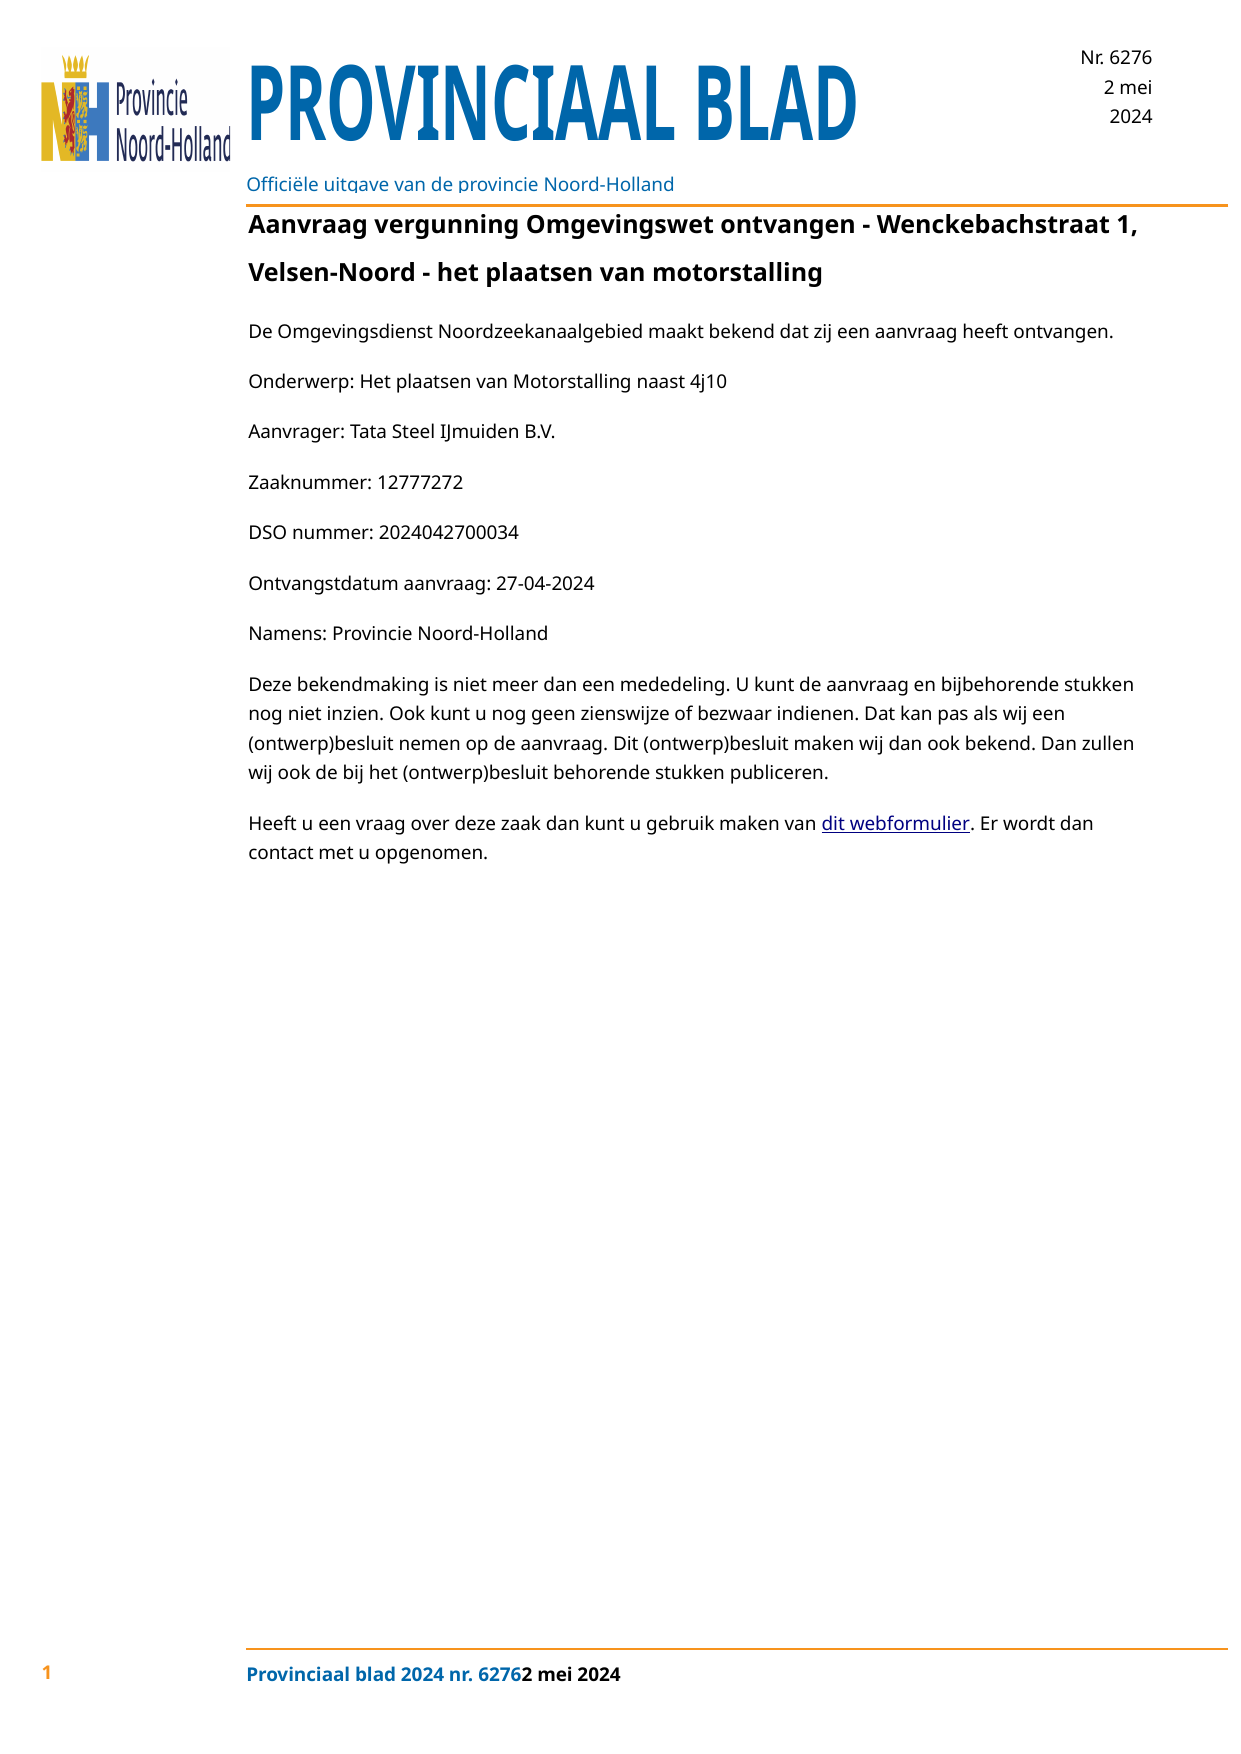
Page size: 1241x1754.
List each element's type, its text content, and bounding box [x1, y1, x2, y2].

text Deze bekendmaking is niet meer dan een mededeling. U kunt de aanvraag en bijbehorende stukken nog niet inzien. Ook kunt u nog geen zienswijze of bezwaar indienen. Dat kan pas als wij een (ontwerp)besluit nemen op de aanvraag. Dit (ontwerp)besluit maken wij dan ook bekend. Dan zullen wij ook de bij het (ontwerp)besluit behorende stukken publiceren. [248, 671, 1152, 785]
text De Omgevingsdienst Noordzeekanaalgebied maakt bekend dat zij een aanvraag heeft ontvangen. [248, 318, 1152, 344]
text Namens: Provincie Noord-Holland [248, 620, 1152, 646]
text Heeft u een vraag over deze zaak dan kunt u gebruik maken van dit webformulier. Er wordt dan contact met u opgenomen. [248, 810, 1152, 865]
text DSO nummer: 2024042700034 [248, 519, 1152, 545]
text Zaaknummer: 12777272 [248, 469, 1152, 495]
text Onderwerp: Het plaatsen van Motorstalling naast 4j10 [248, 368, 1152, 394]
text Ontvangstdatum aanvraag: 27-04-2024 [248, 570, 1152, 596]
picture [41, 47, 231, 172]
text Aanvraag vergunning Omgevingswet ontvangen - Wenckebachstraat 1, Velsen-Noord - het plaatsen van motorstalling [248, 207, 1152, 288]
text Aanvrager: Tata Steel IJmuiden B.V. [248, 419, 1152, 444]
